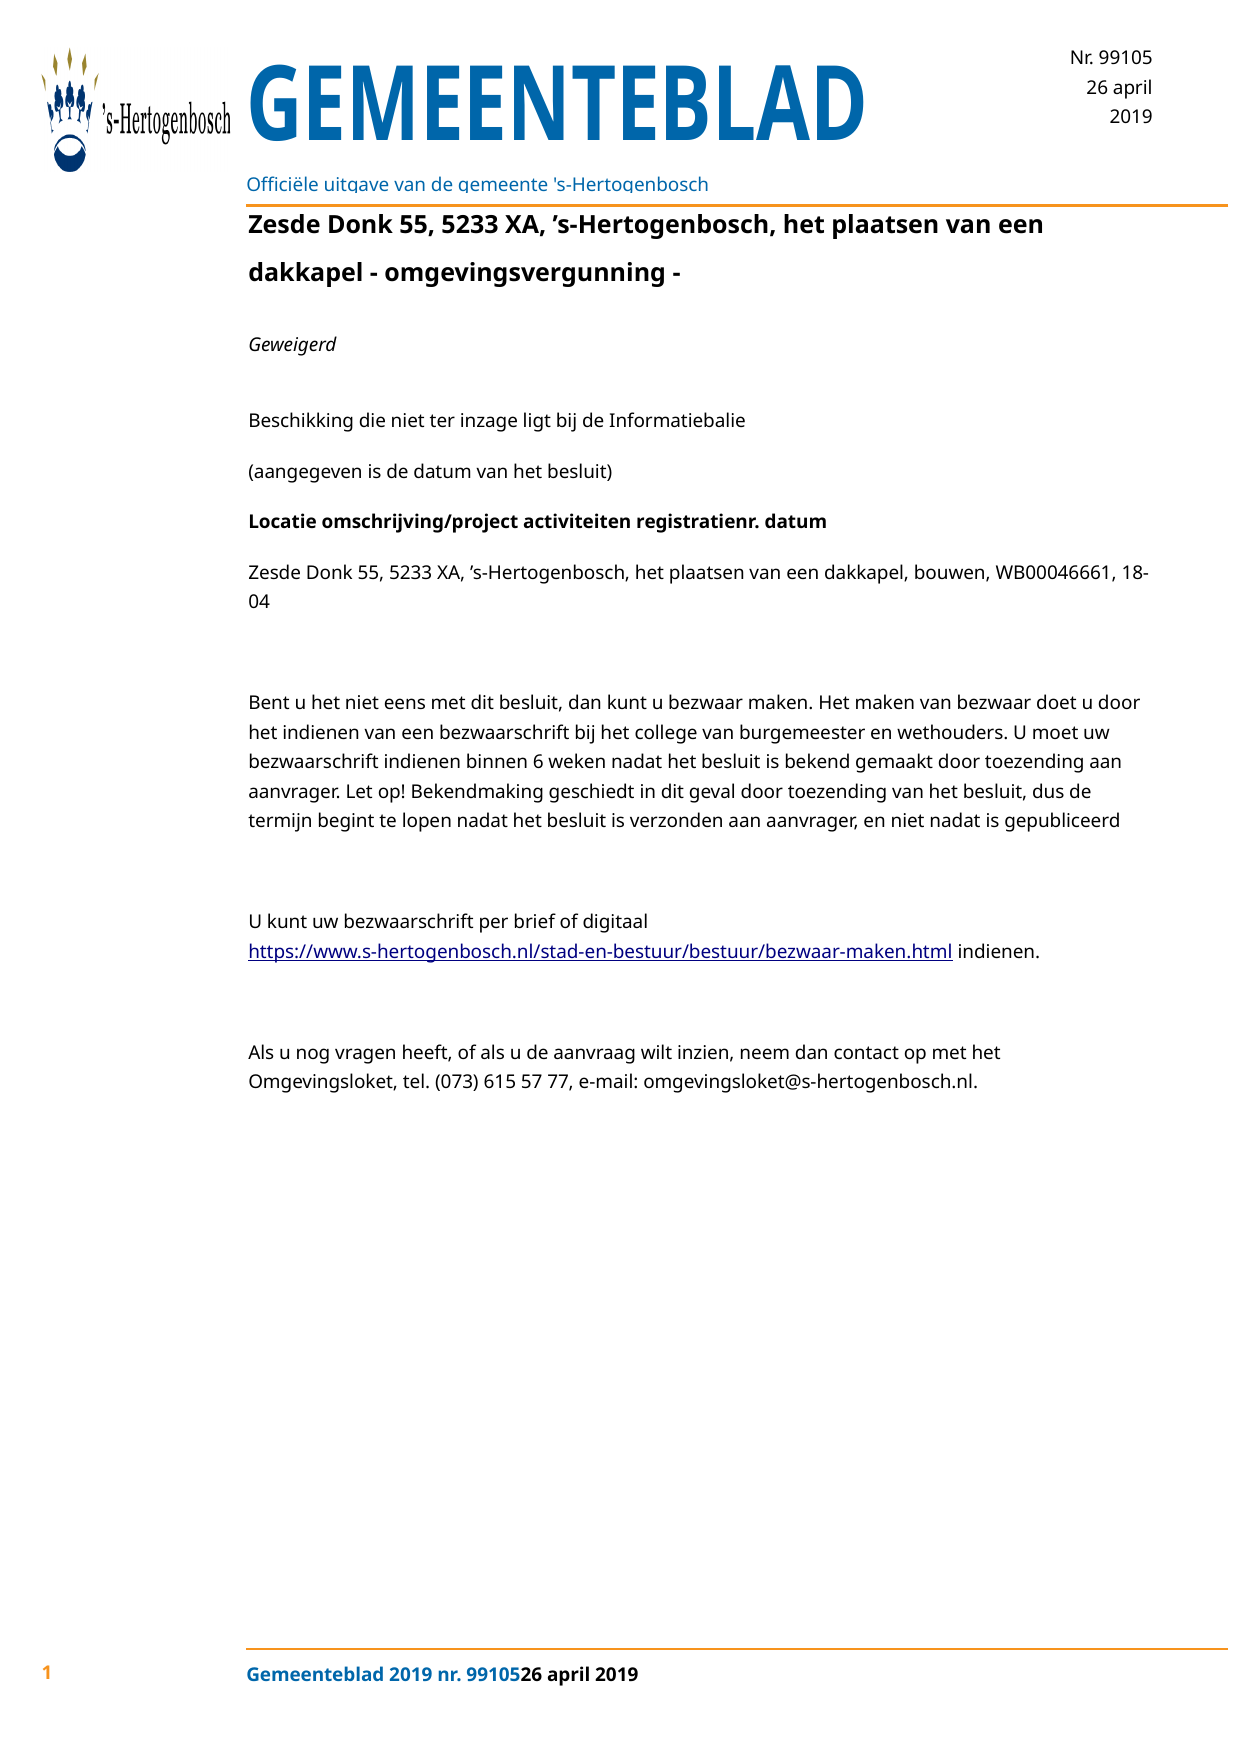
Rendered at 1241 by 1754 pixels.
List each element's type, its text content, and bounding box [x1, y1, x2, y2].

text Geweigerd [248, 331, 1152, 357]
text Locatie omschrijving/project activiteiten registratienr. datum [248, 508, 1152, 534]
picture [41, 47, 231, 172]
text Bent u het niet eens met dit besluit, dan kunt u bezwaar maken. Het maken van bezwaar doet u door het indienen van een bezwaarschrift bij het college van burgemeester en wethouders. U moet uw bezwaarschrift indienen binnen 6 weken nadat het besluit is bekend gemaakt door toezending aan aanvrager. Let op! Bekendmaking geschiedt in dit geval door toezending van het besluit, dus de termijn begint te lopen nadat het besluit is verzonden aan aanvrager, en niet nadat is gepubliceerd [248, 689, 1152, 833]
text Als u nog vragen heeft, of als u de aanvraag wilt inzien, neem dan contact op met het Omgevingsloket, tel. (073) 615 57 77, e-mail: omgevingsloket@s-hertogenbosch.nl. [248, 1039, 1152, 1094]
text Zesde Donk 55, 5233 XA, ’s-Hertogenbosch, het plaatsen van een dakkapel - omgevingsvergunning - [248, 207, 1152, 288]
text Beschikking die niet ter inzage ligt bij de Informatiebalie [248, 408, 1152, 433]
text U kunt uw bezwaarschrift per brief of digitaal https://www.s-hertogenbosch.nl/stad-en-bestuur/bestuur/bezwaar-maken.html indienen. [248, 908, 1152, 964]
text (aangegeven is de datum van het besluit) [248, 458, 1152, 484]
text Zesde Donk 55, 5233 XA, ’s-Hertogenbosch, het plaatsen van een dakkapel, bouwen, WB00046661, 18-04 [248, 559, 1152, 614]
